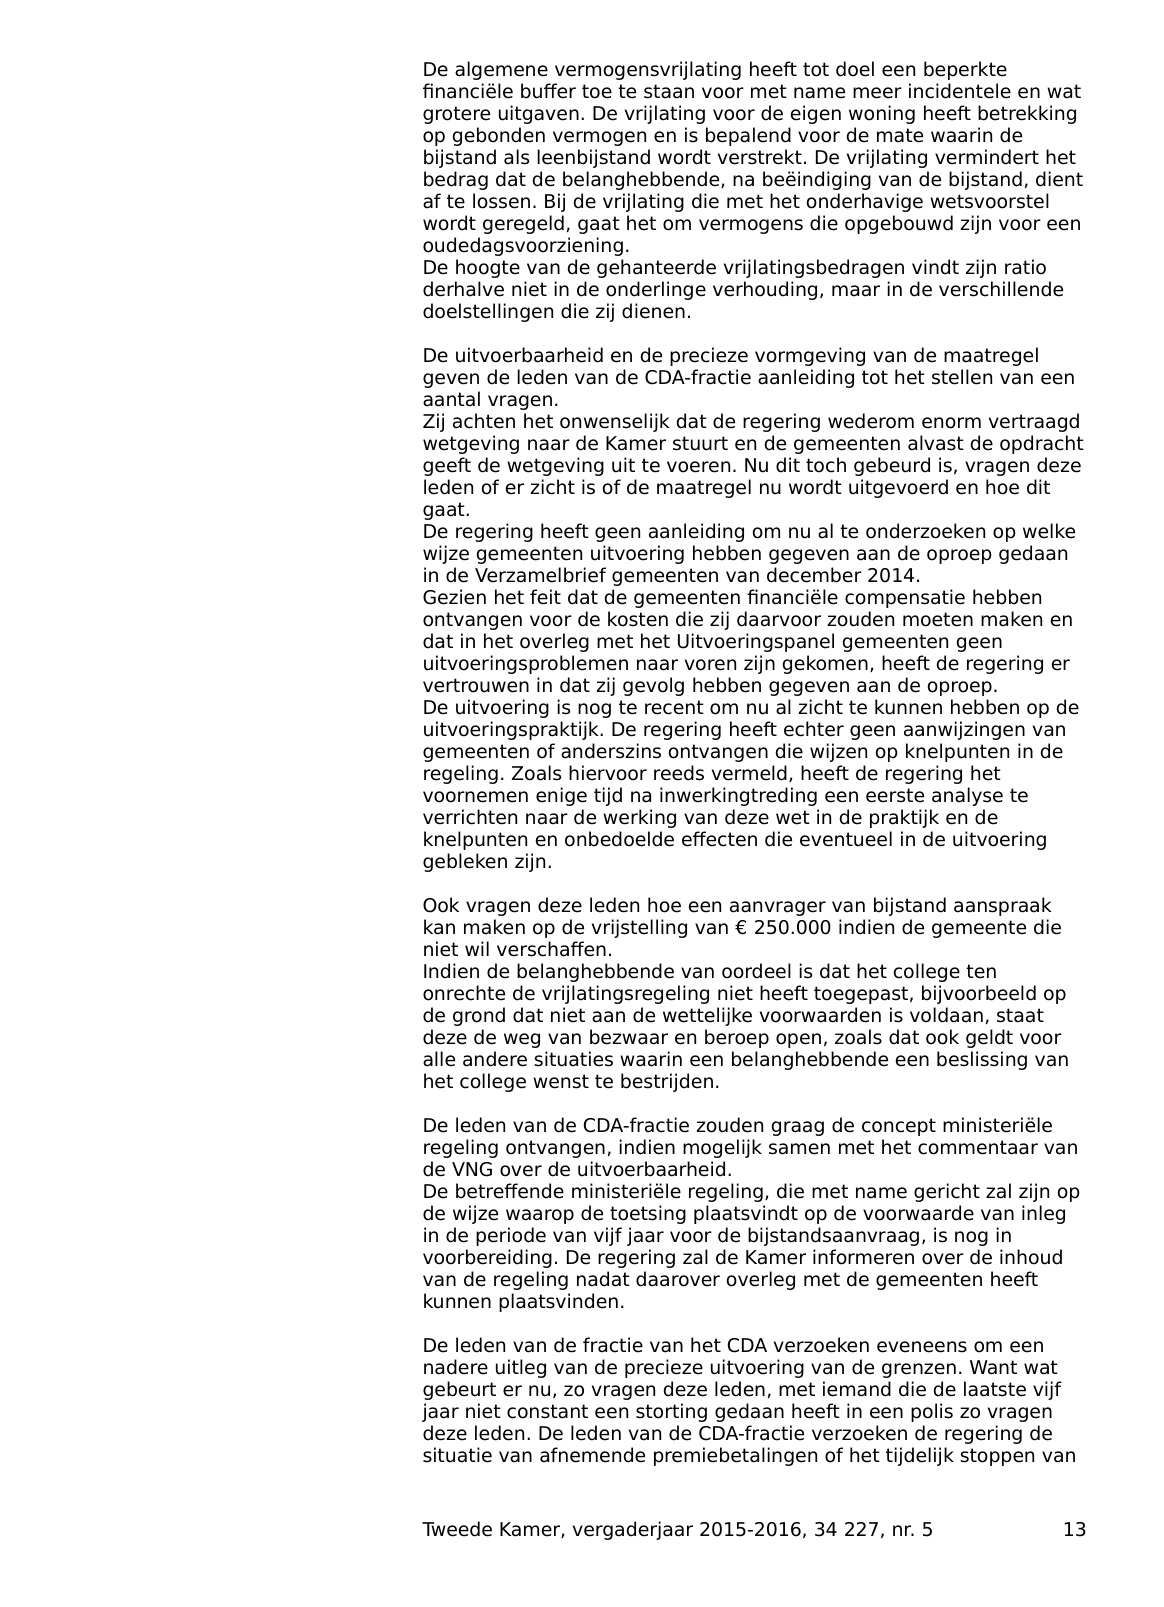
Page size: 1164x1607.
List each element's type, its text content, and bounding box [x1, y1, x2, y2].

text De leden van de CDA-fractie zouden graag de concept ministeriële regeling ontvangen, indien mogelijk samen met het commentaar van de VNG over de uitvoerbaarheid. [422, 1115, 1087, 1181]
text De betreffende ministeriële regeling, die met name gericht zal zijn op de wijze waarop de toetsing plaatsvindt op de voorwaarde van inleg in de periode van vijf jaar voor de bijstandsaanvraag, is nog in voorbereiding. De regering zal de Kamer informeren over de inhoud van de regeling nadat daarover overleg met de gemeenten heeft kunnen plaatsvinden. [422, 1181, 1087, 1312]
text Gezien het feit dat de gemeenten financiële compensatie hebben ontvangen voor de kosten die zij daarvoor zouden moeten maken en dat in het overleg met het Uitvoeringspanel gemeenten geen uitvoeringsproblemen naar voren zijn gekomen, heeft de regering er vertrouwen in dat zij gevolg hebben gegeven aan de oproep. [422, 587, 1087, 697]
text De leden van de fractie van het CDA verzoeken eveneens om een nadere uitleg van de precieze uitvoering van de grenzen. Want wat gebeurt er nu, zo vragen deze leden, met iemand die de laatste vijf jaar niet constant een storting gedaan heeft in een polis zo vragen deze leden. De leden van de CDA-fractie verzoeken de regering de situatie van afnemende premiebetalingen of het tijdelijk stoppen van [422, 1335, 1087, 1467]
text De regering heeft geen aanleiding om nu al te onderzoeken op welke wijze gemeenten uitvoering hebben gegeven aan de oproep gedaan in de Verzamelbrief gemeenten van december 2014. [422, 521, 1087, 587]
text De uitvoerbaarheid en de precieze vormgeving van de maatregel geven de leden van de CDA-fractie aanleiding tot het stellen van een aantal vragen. [422, 345, 1087, 411]
text Indien de belanghebbende van oordeel is dat het college ten onrechte de vrijlatingsregeling niet heeft toegepast, bijvoorbeeld op de grond dat niet aan de wettelijke voorwaarden is voldaan, staat deze de weg van bezwaar en beroep open, zoals dat ook geldt voor alle andere situaties waarin een belanghebbende een beslissing van het college wenst te bestrijden. [422, 961, 1087, 1092]
text De hoogte van de gehanteerde vrijlatingsbedragen vindt zijn ratio derhalve niet in de onderlinge verhouding, maar in de verschillende doelstellingen die zij dienen. [422, 257, 1087, 323]
text De algemene vermogensvrijlating heeft tot doel een beperkte financiële buffer toe te staan voor met name meer incidentele en wat grotere uitgaven. De vrijlating voor de eigen woning heeft betrekking op gebonden vermogen en is bepalend voor de mate waarin de bijstand als leenbijstand wordt verstrekt. De vrijlating vermindert het bedrag dat de belanghebbende, na beëindiging van de bijstand, dient af te lossen. Bij de vrijlating die met het onderhavige wetsvoorstel wordt geregeld, gaat het om vermogens die opgebouwd zijn voor een oudedagsvoorziening. [422, 59, 1087, 257]
text De uitvoering is nog te recent om nu al zicht te kunnen hebben op de uitvoeringspraktijk. De regering heeft echter geen aanwijzingen van gemeenten of anderszins ontvangen die wijzen op knelpunten in de regeling. Zoals hiervoor reeds vermeld, heeft de regering het voornemen enige tijd na inwerkingtreding een eerste analyse te verrichten naar de werking van deze wet in de praktijk en de knelpunten en onbedoelde effecten die eventueel in de uitvoering gebleken zijn. [422, 697, 1087, 872]
text Ook vragen deze leden hoe een aanvrager van bijstand aanspraak kan maken op de vrijstelling van € 250.000 indien de gemeente die niet wil verschaffen. [422, 895, 1087, 961]
text Zij achten het onwenselijk dat de regering wederom enorm vertraagd wetgeving naar de Kamer stuurt en de gemeenten alvast de opdracht geeft de wetgeving uit te voeren. Nu dit toch gebeurd is, vragen deze leden of er zicht is of de maatregel nu wordt uitgevoerd en hoe dit gaat. [422, 411, 1087, 521]
